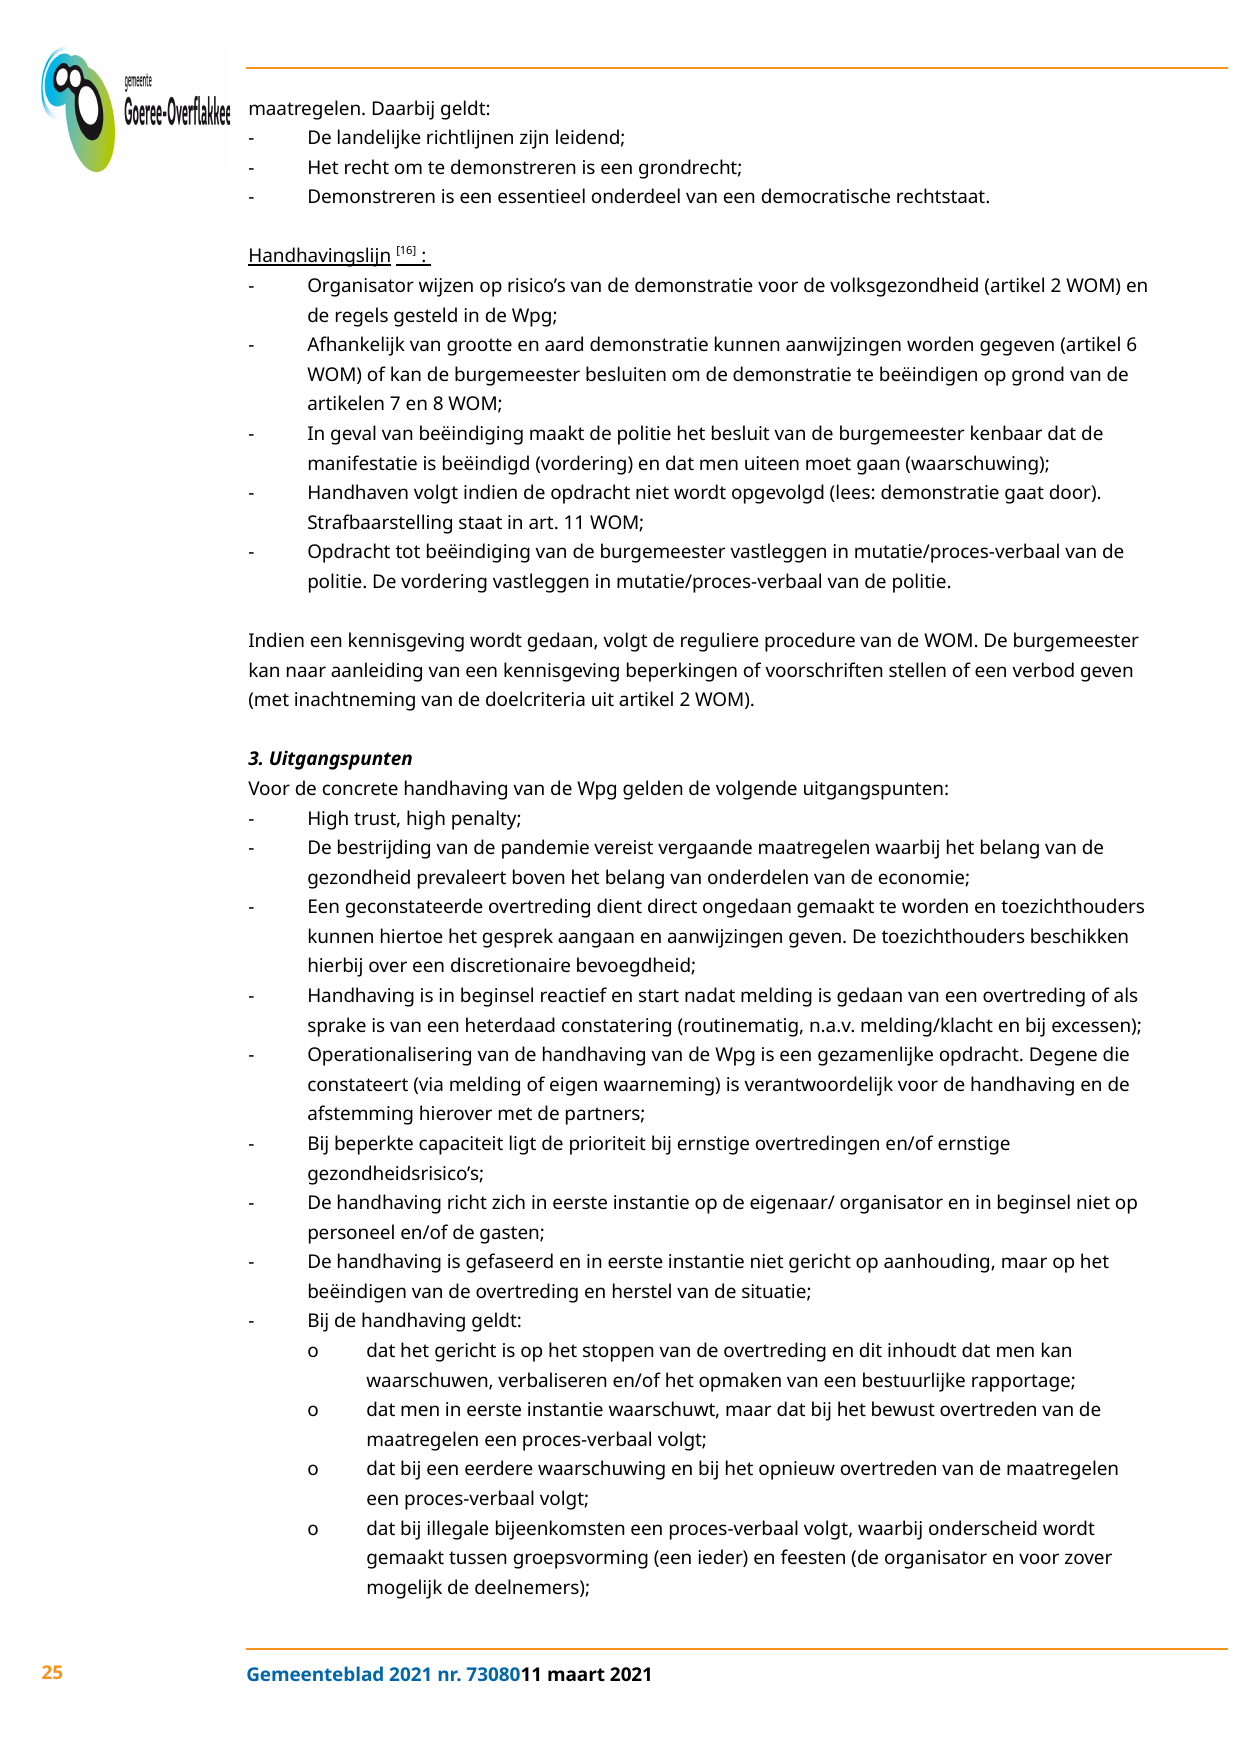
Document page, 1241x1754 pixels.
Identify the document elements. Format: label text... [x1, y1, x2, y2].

list Demonstreren is een essentieel onderdeel van een democratische rechtstaat. [248, 183, 1152, 209]
list High trust, high penalty; [248, 805, 1152, 831]
list De handhaving richt zich in eerste instantie op de eigenaar/ organisator en in beginsel niet op personeel en/of de gasten; [248, 1189, 1152, 1245]
list Handhaven volgt indien de opdracht niet wordt opgevolgd (lees: demonstratie gaat door). Strafbaarstelling staat in art. 11 WOM; [248, 479, 1152, 535]
picture [41, 47, 231, 172]
text Voor de concrete handhaving van de Wpg gelden de volgende uitgangspunten: [248, 775, 1152, 801]
text 3. Uitgangspunten [248, 746, 1152, 771]
list Het recht om te demonstreren is een grondrecht; [248, 154, 1152, 180]
list dat bij illegale bijeenkomsten een proces-verbaal volgt, waarbij onderscheid wordt gemaakt tussen groepsvorming (een ieder) en feesten (de organisator en voor zover mogelijk de deelnemers); [307, 1515, 1152, 1600]
list dat men in eerste instantie waarschuwt, maar dat bij het bewust overtreden van de maatregelen een proces-verbaal volgt; [307, 1396, 1152, 1452]
list Een geconstateerde overtreding dient direct ongedaan gemaakt te worden en toezichthouders kunnen hiertoe het gesprek aangaan en aanwijzingen geven. De toezichthouders beschikken hierbij over een discretionaire bevoegdheid; [248, 893, 1152, 978]
list De handhaving is gefaseerd en in eerste instantie niet gericht op aanhouding, maar op het beëindigen van de overtreding en herstel van de situatie; [248, 1248, 1152, 1304]
list Handhaving is in beginsel reactief en start nadat melding is gedaan van een overtreding of als sprake is van een heterdaad constatering (routinematig, n.a.v. melding/klacht en bij excessen); [248, 982, 1152, 1038]
text Indien een kennisgeving wordt gedaan, volgt de reguliere procedure van de WOM. De burgemeester kan naar aanleiding van een kennisgeving beperkingen of voorschriften stellen of een verbod geven (met inachtneming van de doelcriteria uit artikel 2 WOM). [248, 627, 1152, 712]
list Operationalisering van de handhaving van de Wpg is een gezamenlijke opdracht. Degene die constateert (via melding of eigen waarneming) is verantwoordelijk voor de handhaving en de afstemming hierover met de partners; [248, 1041, 1152, 1126]
list Bij de handhaving geldt: [248, 1308, 1152, 1333]
list De landelijke richtlijnen zijn leidend; [248, 124, 1152, 150]
text Handhavingslijn [16] : [248, 243, 1152, 268]
list In geval van beëindiging maakt de politie het besluit van de burgemeester kenbaar dat de manifestatie is beëindigd (vordering) en dat men uiteen moet gaan (waarschuwing); [248, 420, 1152, 476]
list Bij beperkte capaciteit ligt de prioriteit bij ernstige overtredingen en/of ernstige gezondheidsrisico’s; [248, 1130, 1152, 1186]
list Organisator wijzen op risico’s van de demonstratie voor de volksgezondheid (artikel 2 WOM) en de regels gesteld in de Wpg; [248, 272, 1152, 328]
list Afhankelijk van grootte en aard demonstratie kunnen aanwijzingen worden gegeven (artikel 6 WOM) of kan de burgemeester besluiten om de demonstratie te beëindigen op grond van de artikelen 7 en 8 WOM; [248, 331, 1152, 416]
list De bestrijding van de pandemie vereist vergaande maatregelen waarbij het belang van de gezondheid prevaleert boven het belang van onderdelen van de economie; [248, 834, 1152, 890]
list Opdracht tot beëindiging van de burgemeester vastleggen in mutatie/proces-verbaal van de politie. De vordering vastleggen in mutatie/proces-verbaal van de politie. [248, 538, 1152, 594]
text maatregelen. Daarbij geldt: [248, 95, 1152, 121]
list dat bij een eerdere waarschuwing en bij het opnieuw overtreden van de maatregelen een proces-verbaal volgt; [307, 1456, 1152, 1511]
list dat het gericht is op het stoppen van de overtreding en dit inhoudt dat men kan waarschuwen, verbaliseren en/of het opmaken van een bestuurlijke rapportage; [307, 1337, 1152, 1393]
